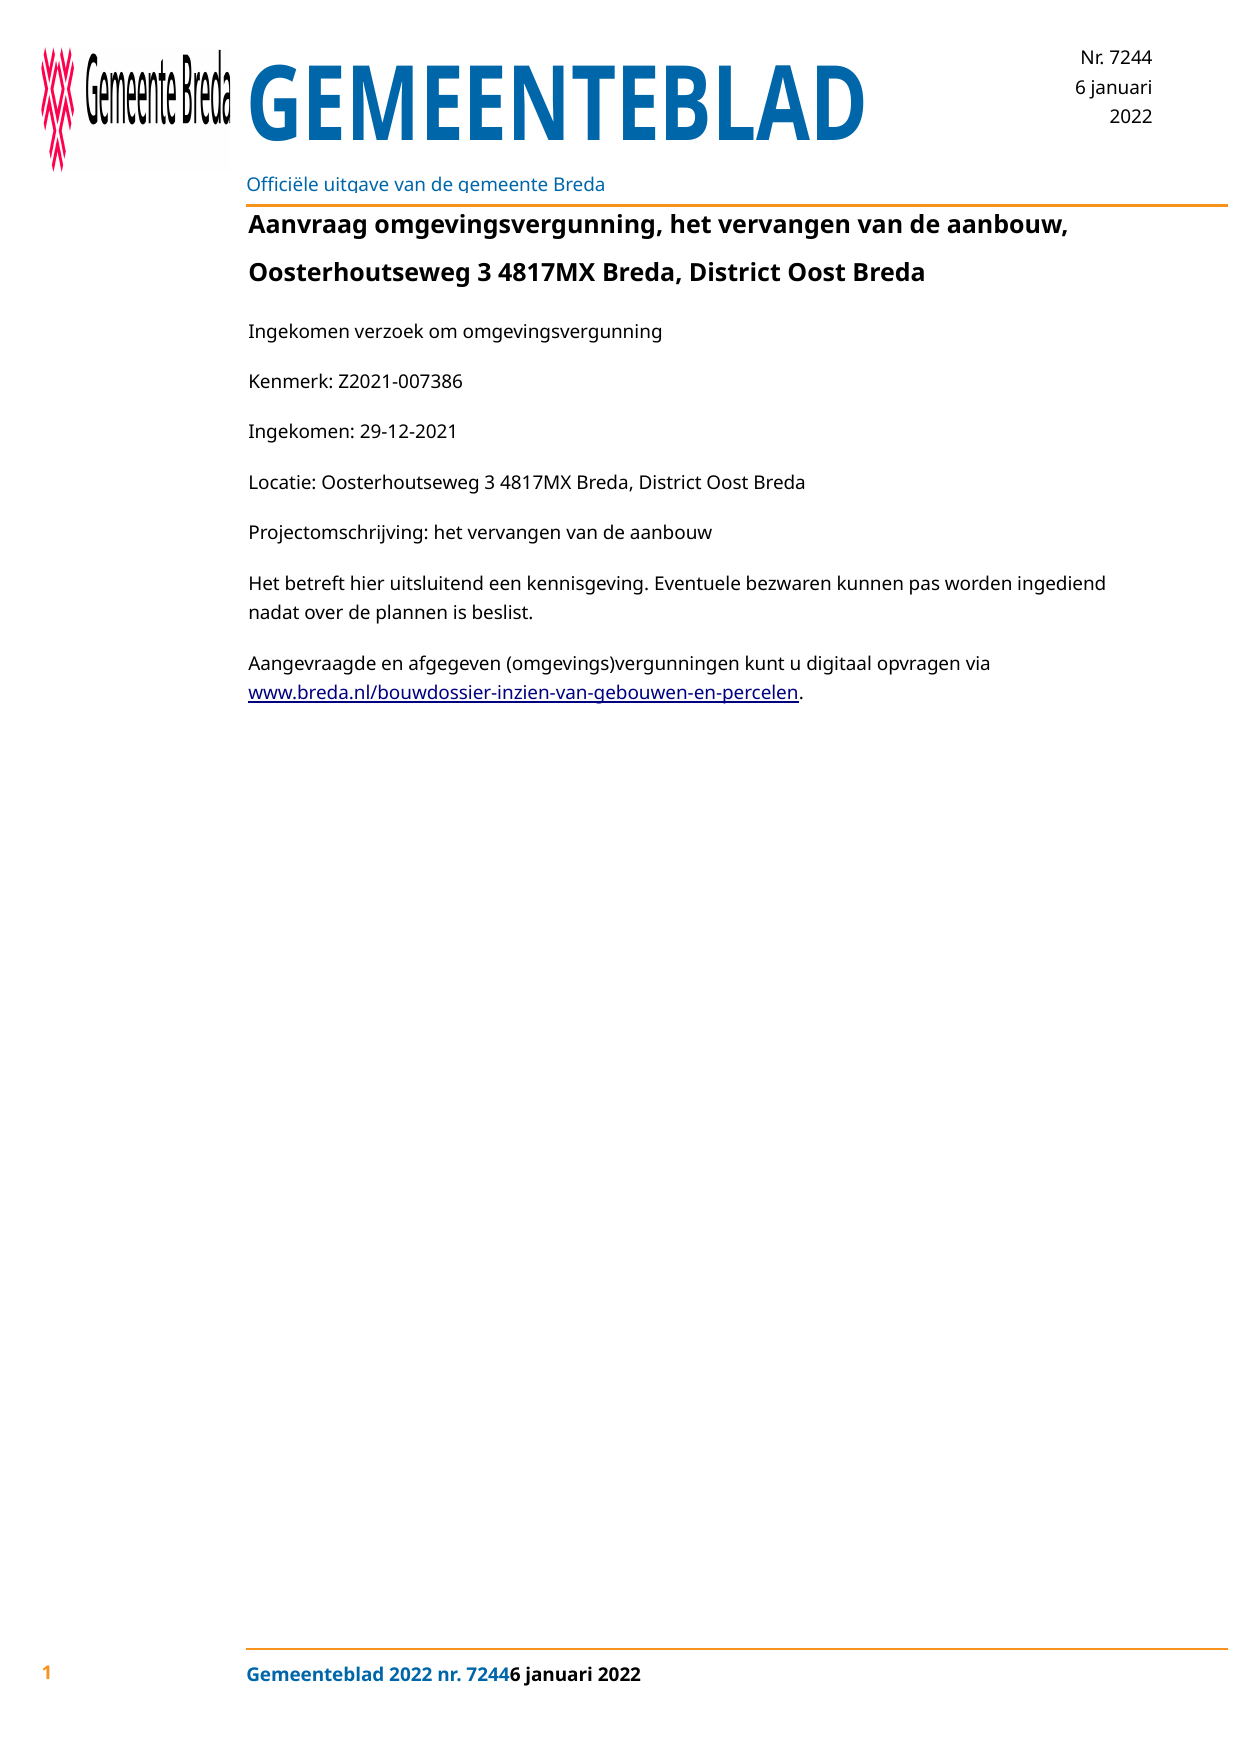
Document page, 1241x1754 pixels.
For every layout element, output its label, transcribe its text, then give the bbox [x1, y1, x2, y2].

text Ingekomen verzoek om omgevingsvergunning [248, 318, 1152, 344]
text Ingekomen: 29-12-2021 [248, 419, 1152, 444]
text Kenmerk: Z2021-007386 [248, 368, 1152, 394]
picture [41, 47, 231, 172]
text Het betreft hier uitsluitend een kennisgeving. Eventuele bezwaren kunnen pas worden ingediend nadat over de plannen is beslist. [248, 570, 1152, 625]
text Projectomschrijving: het vervangen van de aanbouw [248, 519, 1152, 545]
text Aanvraag omgevingsvergunning, het vervangen van de aanbouw, Oosterhoutseweg 3 4817MX Breda, District Oost Breda [248, 207, 1152, 288]
text Aangevraagde en afgegeven (omgevings)vergunningen kunt u digitaal opvragen via www.breda.nl/bouwdossier-inzien-van-gebouwen-en-percelen. [248, 650, 1152, 705]
text Locatie: Oosterhoutseweg 3 4817MX Breda, District Oost Breda [248, 469, 1152, 495]
